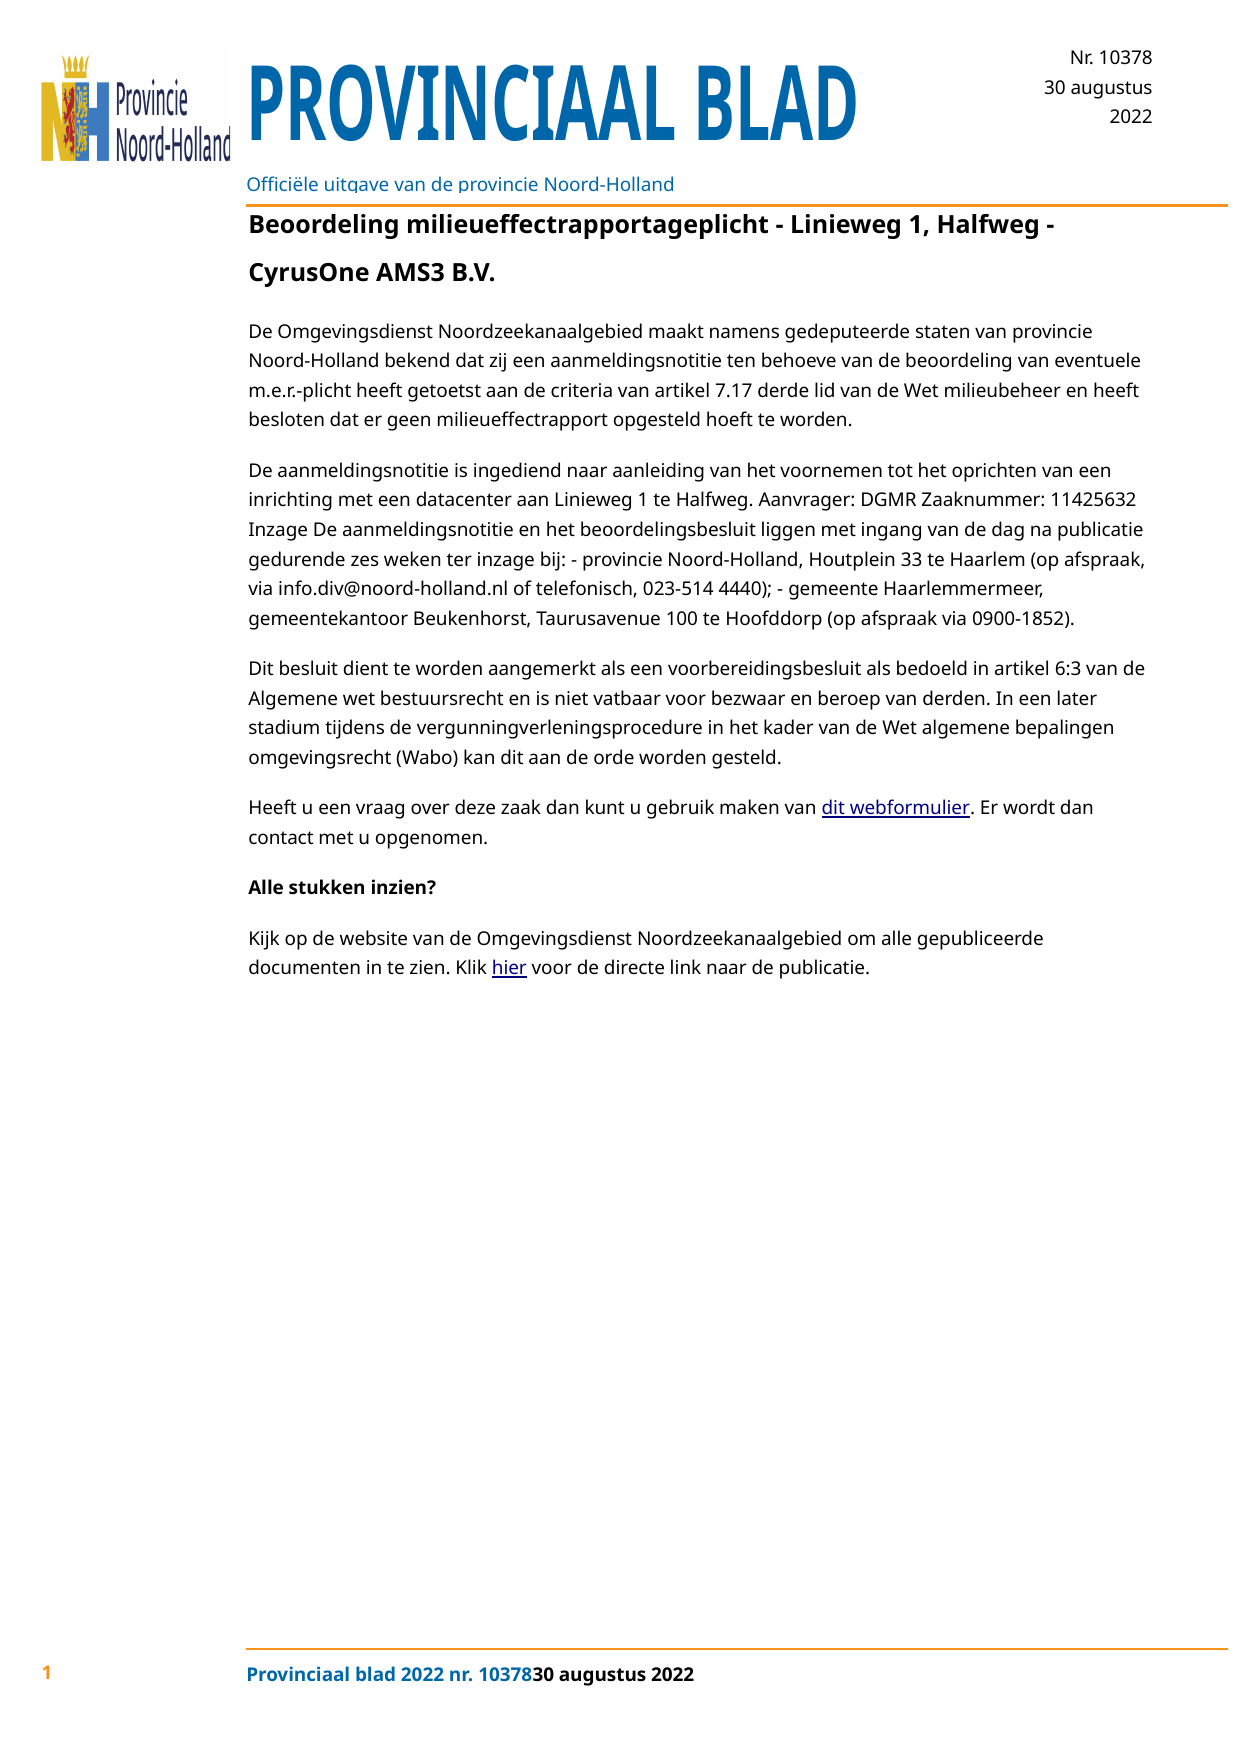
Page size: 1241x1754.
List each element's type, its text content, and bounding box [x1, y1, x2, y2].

text Dit besluit dient te worden aangemerkt als een voorbereidingsbesluit als bedoeld in artikel 6:3 van de Algemene wet bestuursrecht en is niet vatbaar voor bezwaar en beroep van derden. In een later stadium tijdens de vergunningverleningsprocedure in het kader van de Wet algemene bepalingen omgevingsrecht (Wabo) kan dit aan de orde worden gesteld. [248, 655, 1152, 770]
picture [41, 47, 231, 172]
text De aanmeldingsnotitie is ingediend naar aanleiding van het voornemen tot het oprichten van een inrichting met een datacenter aan Linieweg 1 te Halfweg. Aanvrager: DGMR Zaaknummer: 11425632 Inzage De aanmeldingsnotitie en het beoordelingsbesluit liggen met ingang van de dag na publicatie gedurende zes weken ter inzage bij: - provincie Noord-Holland, Houtplein 33 te Haarlem (op afspraak, via info.div@noord-holland.nl of telefonisch, 023-514 4440); - gemeente Haarlemmermeer, gemeentekantoor Beukenhorst, Taurusavenue 100 te Hoofddorp (op afspraak via 0900-1852). [248, 457, 1152, 631]
text Kijk op de website van de Omgevingsdienst Noordzeekanaalgebied om alle gepubliceerde documenten in te zien. Klik hier voor de directe link naar de publicatie. [248, 925, 1152, 980]
text Beoordeling milieueffectrapportageplicht - Linieweg 1, Halfweg - CyrusOne AMS3 B.V. [248, 207, 1152, 288]
text De Omgevingsdienst Noordzeekanaalgebied maakt namens gedeputeerde staten van provincie Noord-Holland bekend dat zij een aanmeldingsnotitie ten behoeve van de beoordeling van eventuele m.e.r.-plicht heeft getoetst aan de criteria van artikel 7.17 derde lid van de Wet milieubeheer en heeft besloten dat er geen milieueffectrapport opgesteld hoeft te worden. [248, 318, 1152, 432]
text Alle stukken inzien? [248, 874, 1152, 900]
text Heeft u een vraag over deze zaak dan kunt u gebruik maken van dit webformulier. Er wordt dan contact met u opgenomen. [248, 794, 1152, 850]
